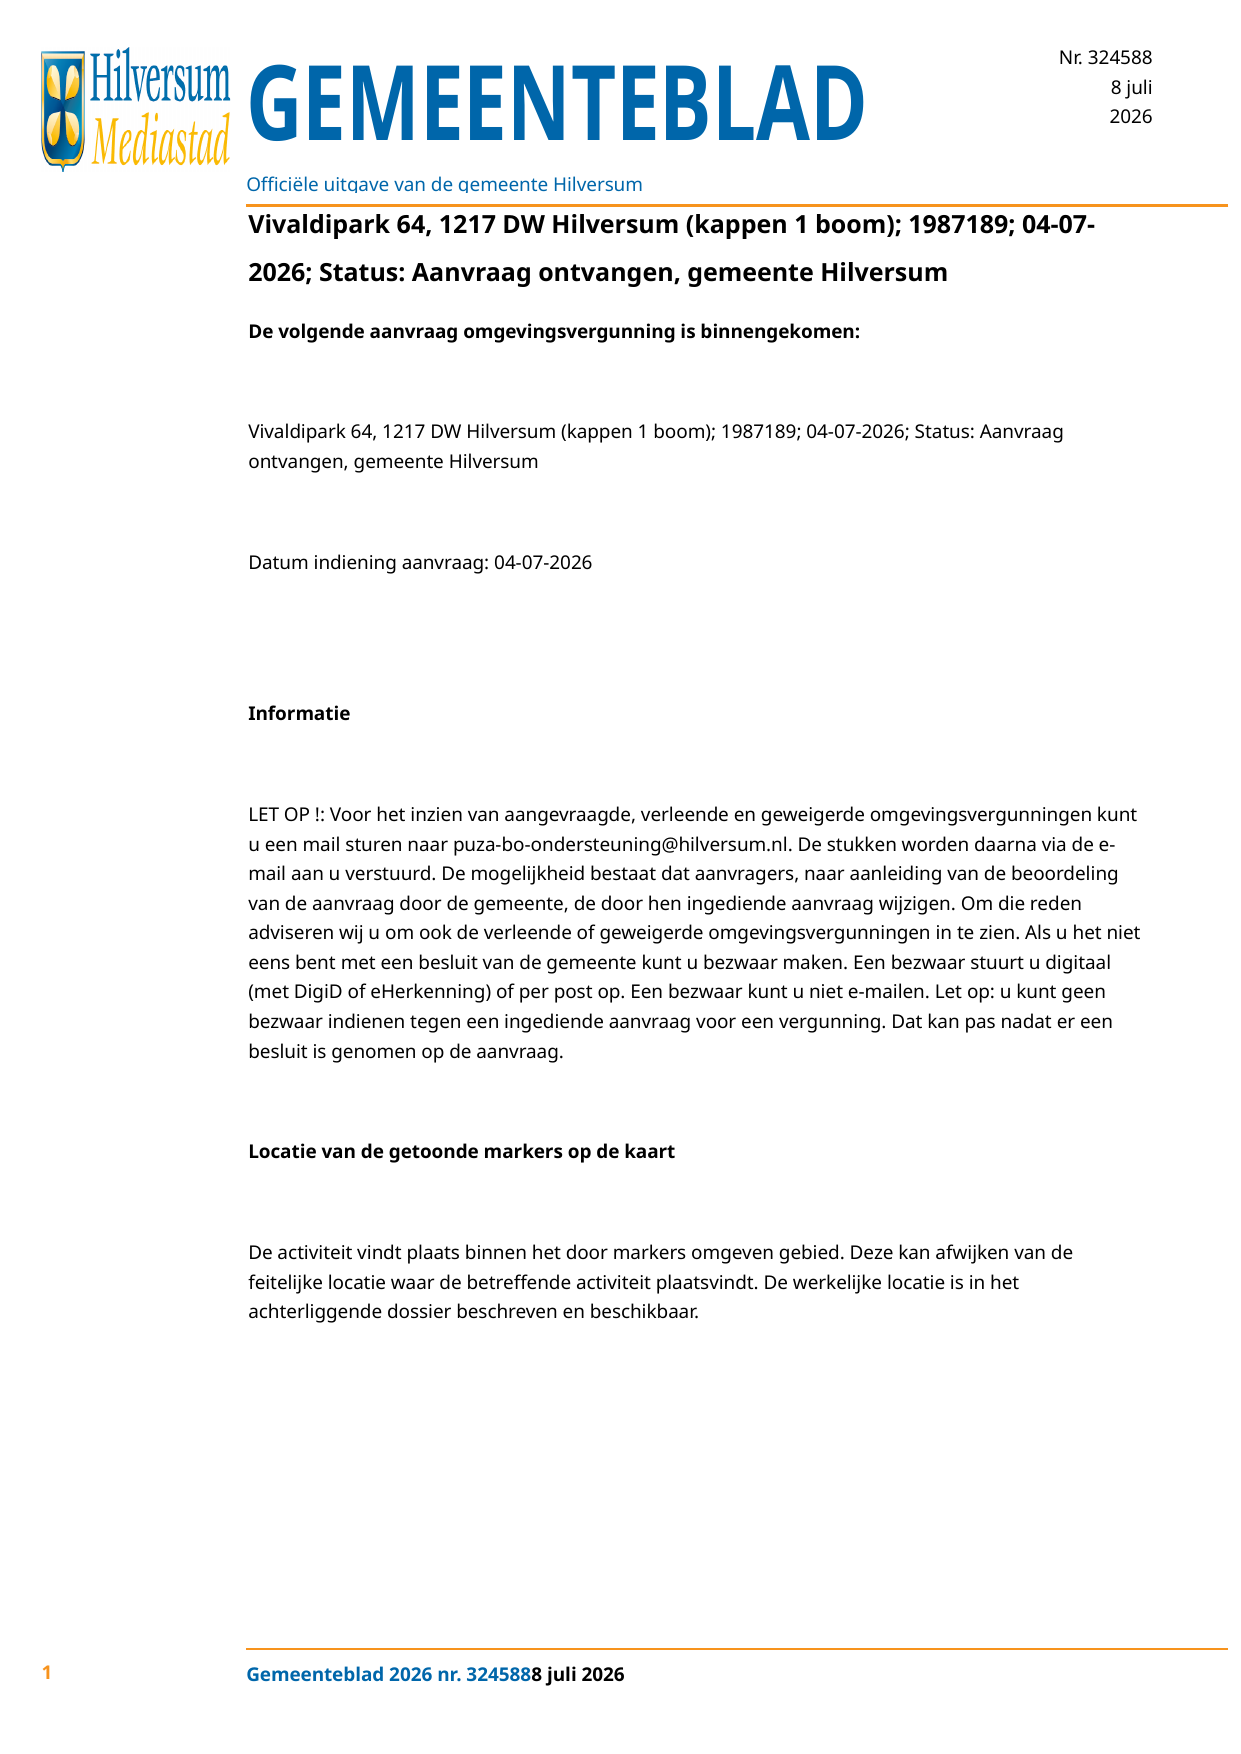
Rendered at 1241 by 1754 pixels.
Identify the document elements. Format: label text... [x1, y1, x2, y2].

text De activiteit vindt plaats binnen het door markers omgeven gebied. Deze kan afwijken van de feitelijke locatie waar de betreffende activiteit plaatsvindt. De werkelijke locatie is in het achterliggende dossier beschreven en beschikbaar. [248, 1239, 1152, 1324]
text De volgende aanvraag omgevingsvergunning is binnengekomen: [248, 318, 1152, 344]
text Locatie van de getoonde markers op de kaart [248, 1139, 1152, 1164]
picture [41, 47, 231, 172]
text Datum indiening aanvraag: 04-07-2026 [248, 549, 1152, 575]
text LET OP !: Voor het inzien van aangevraagde, verleende en geweigerde omgevingsvergunningen kunt u een mail sturen naar puza-bo-ondersteuning@hilversum.nl. De stukken worden daarna via de e-mail aan u verstuurd. De mogelijkheid bestaat dat aanvragers, naar aanleiding van de beoordeling van de aanvraag door de gemeente, de door hen ingediende aanvraag wijzigen. Om die reden adviseren wij u om ook de verleende of geweigerde omgevingsvergunningen in te zien. Als u het niet eens bent met een besluit van de gemeente kunt u bezwaar maken. Een bezwaar stuurt u digitaal (met DigiD of eHerkenning) of per post op. Een bezwaar kunt u niet e-mailen. Let op: u kunt geen bezwaar indienen tegen een ingediende aanvraag voor een vergunning. Dat kan pas nadat er een besluit is genomen op de aanvraag. [248, 801, 1152, 1064]
text Vivaldipark 64, 1217 DW Hilversum (kappen 1 boom); 1987189; 04-07-2026; Status: Aanvraag ontvangen, gemeente Hilversum [248, 419, 1152, 474]
text Vivaldipark 64, 1217 DW Hilversum (kappen 1 boom); 1987189; 04-07-2026; Status: Aanvraag ontvangen, gemeente Hilversum [248, 207, 1152, 288]
text Informatie [248, 700, 1152, 726]
